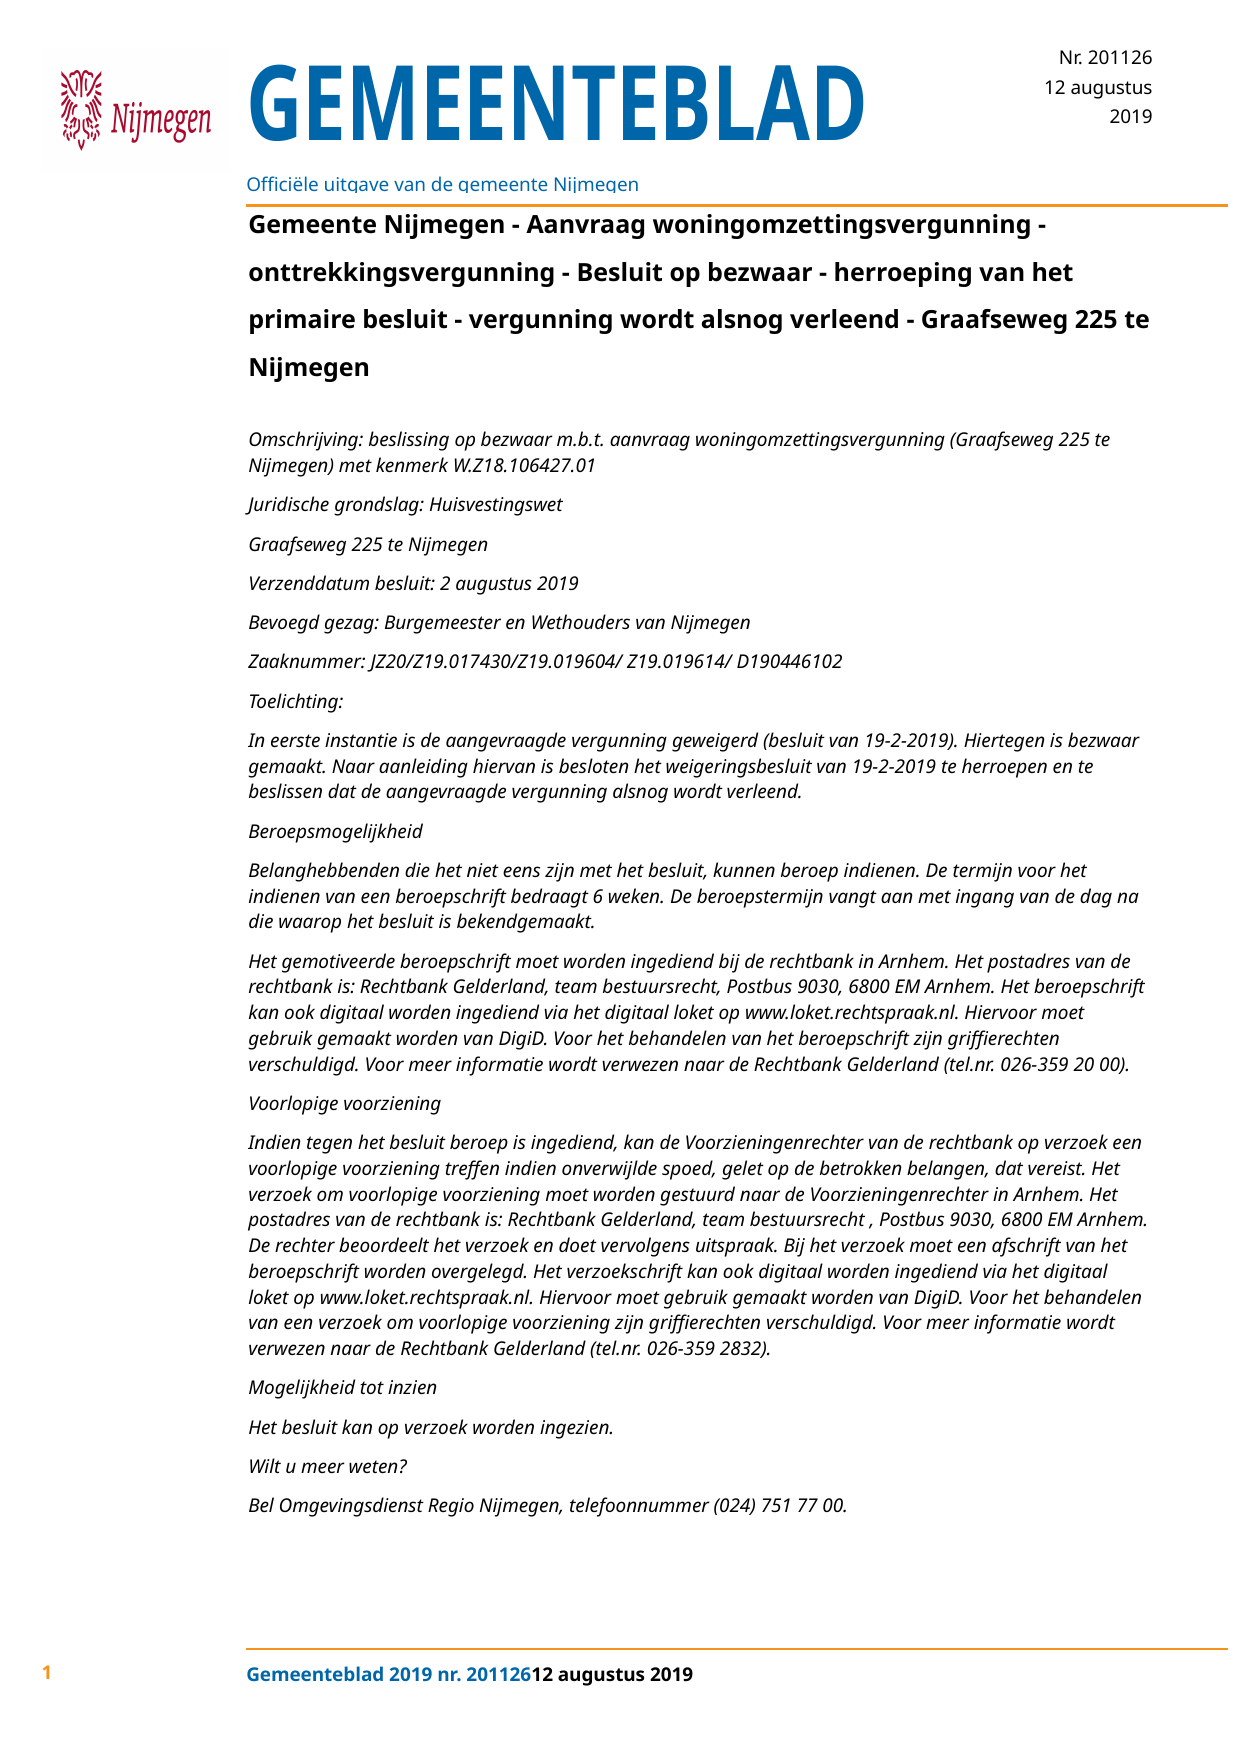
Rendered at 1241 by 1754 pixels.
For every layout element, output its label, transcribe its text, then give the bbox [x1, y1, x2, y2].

text Toelichting: [248, 688, 1152, 714]
text Verzenddatum besluit: 2 augustus 2019 [248, 570, 1152, 596]
text Voorlopige voorziening [248, 1090, 1152, 1116]
text Wilt u meer weten? [248, 1453, 1152, 1479]
text Omschrijving: beslissing op bezwaar m.b.t. aanvraag woningomzettingsvergunning (Graafseweg 225 te Nijmegen) met kenmerk W.Z18.106427.01 [248, 427, 1152, 478]
text Zaaknummer: JZ20/Z19.017430/Z19.019604/ Z19.019614/ D190446102 [248, 649, 1152, 674]
text Bel Omgevingsdienst Regio Nijmegen, telefoonnummer (024) 751 77 00. [248, 1492, 1152, 1518]
text Graafseweg 225 te Nijmegen [248, 531, 1152, 557]
text Mogelijkheid tot inzien [248, 1374, 1152, 1400]
text Indien tegen het besluit beroep is ingediend, kan de Voorzieningenrechter van de rechtbank op verzoek een voorlopige voorziening treffen indien onverwijlde spoed, gelet op de betrokken belangen, dat vereist. Het verzoek om voorlopige voorziening moet worden gestuurd naar de Voorzieningenrechter in Arnhem. Het postadres van de rechtbank is: Rechtbank Gelderland, team bestuursrecht , Postbus 9030, 6800 EM Arnhem. De rechter beoordeelt het verzoek en doet vervolgens uitspraak. Bij het verzoek moet een afschrift van het beroepschrift worden overgelegd. Het verzoekschrift kan ook digitaal worden ingediend via het digitaal loket op www.loket.rechtspraak.nl. Hiervoor moet gebruik gemaakt worden van DigiD. Voor het behandelen van een verzoek om voorlopige voorziening zijn griffierechten verschuldigd. Voor meer informatie wordt verwezen naar de Rechtbank Gelderland (tel.nr. 026-359 2832). [248, 1129, 1152, 1361]
text Gemeente Nijmegen - Aanvraag woningomzettingsvergunning - onttrekkingsvergunning - Besluit op bezwaar - herroeping van het primaire besluit - vergunning wordt alsnog verleend - Graafseweg 225 te Nijmegen [248, 207, 1152, 384]
picture [41, 47, 231, 172]
text In eerste instantie is de aangevraagde vergunning geweigerd (besluit van 19-2-2019). Hiertegen is bezwaar gemaakt. Naar aanleiding hiervan is besloten het weigeringsbesluit van 19-2-2019 te herroepen en te beslissen dat de aangevraagde vergunning alsnog wordt verleend. [248, 727, 1152, 804]
text Belanghebbenden die het niet eens zijn met het besluit, kunnen beroep indienen. De termijn voor het indienen van een beroepschrift bedraagt 6 weken. De beroepstermijn vangt aan met ingang van de dag na die waarop het besluit is bekendgemaakt. [248, 857, 1152, 934]
text Het gemotiveerde beroepschrift moet worden ingediend bij de rechtbank in Arnhem. Het postadres van de rechtbank is: Rechtbank Gelderland, team bestuursrecht, Postbus 9030, 6800 EM Arnhem. Het beroepschrift kan ook digitaal worden ingediend via het digitaal loket op www.loket.rechtspraak.nl. Hiervoor moet gebruik gemaakt worden van DigiD. Voor het behandelen van het beroepschrift zijn griffierechten verschuldigd. Voor meer informatie wordt verwezen naar de Rechtbank Gelderland (tel.nr. 026-359 20 00). [248, 948, 1152, 1077]
text Bevoegd gezag: Burgemeester en Wethouders van Nijmegen [248, 609, 1152, 635]
text Beroepsmogelijkheid [248, 818, 1152, 844]
text Het besluit kan op verzoek worden ingezien. [248, 1414, 1152, 1439]
text Juridische grondslag: Huisvestingswet [248, 492, 1152, 517]
